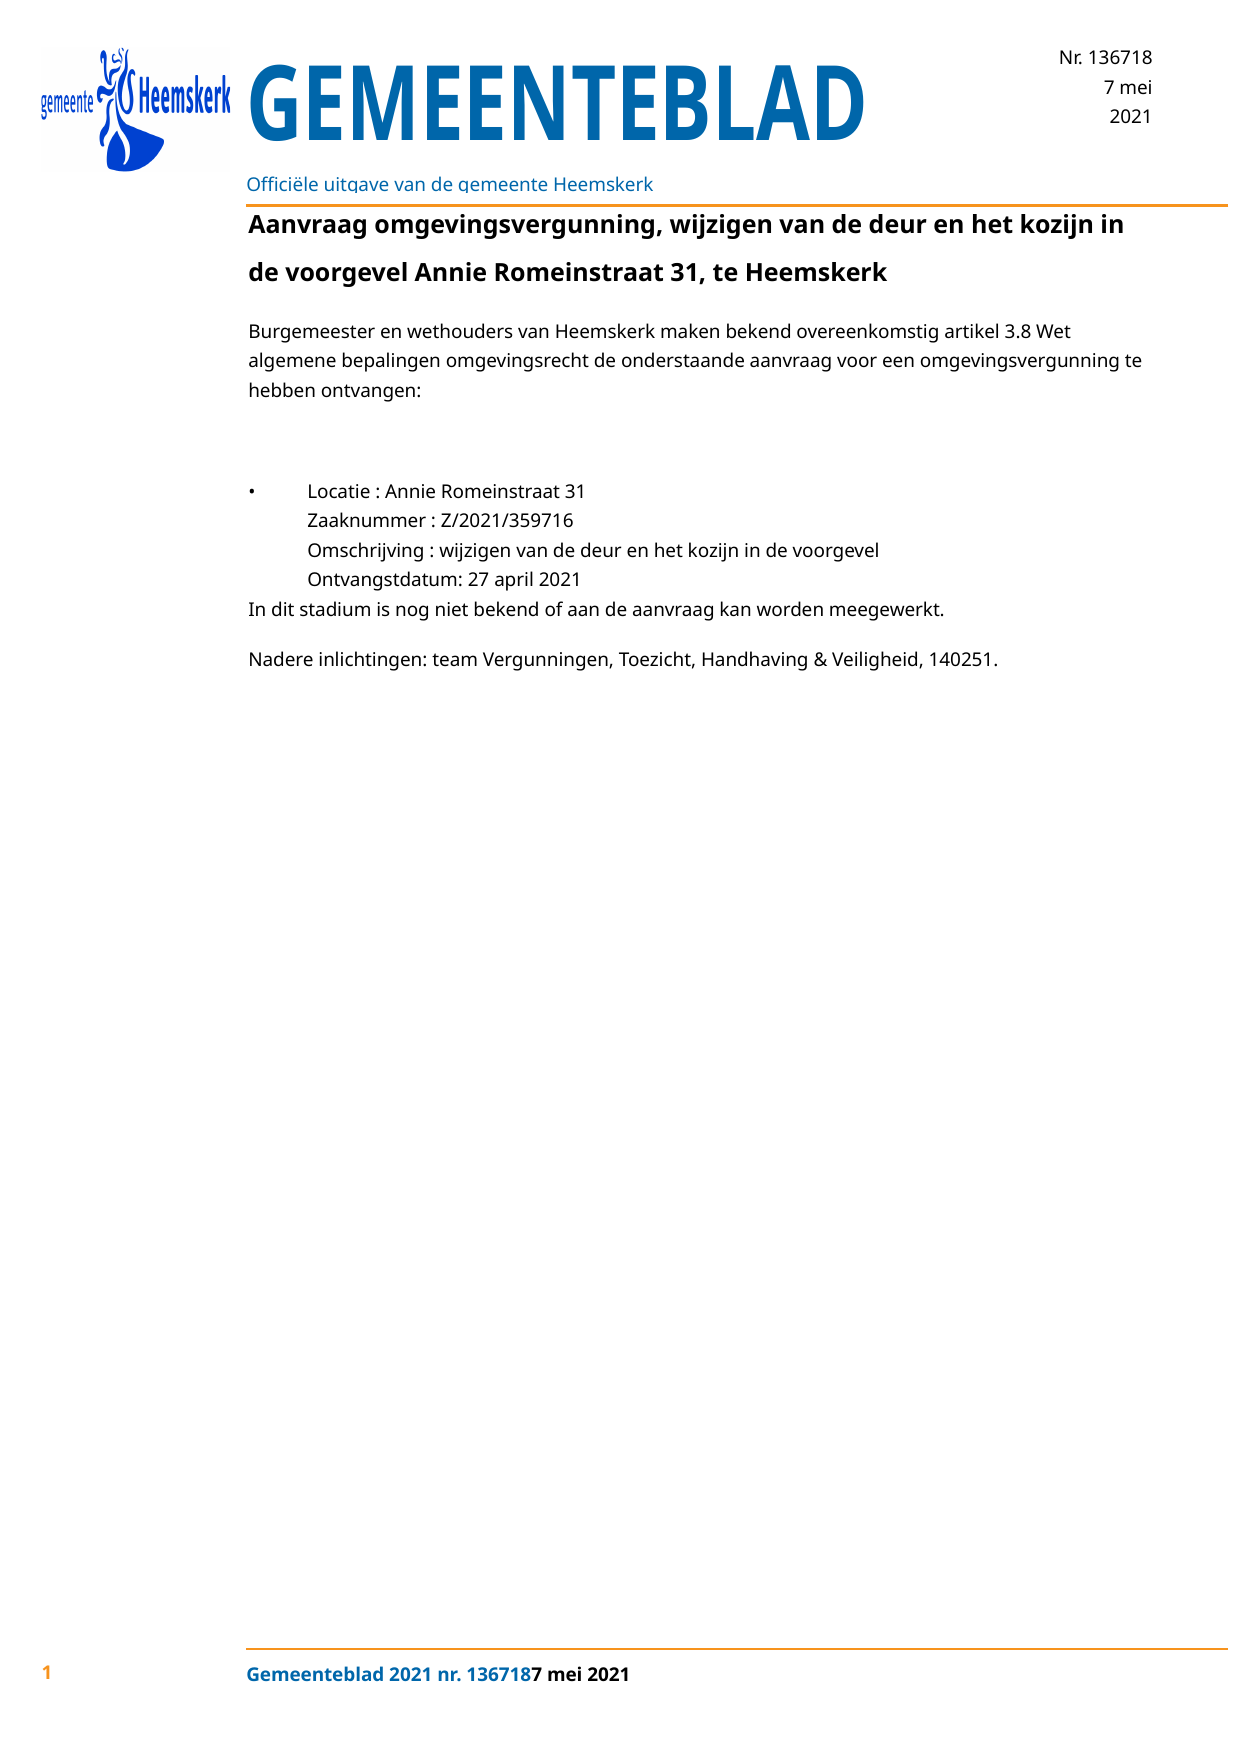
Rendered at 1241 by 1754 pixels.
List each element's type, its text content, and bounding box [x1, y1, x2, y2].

text In dit stadium is nog niet bekend of aan de aanvraag kan worden meegewerkt. [248, 596, 1152, 622]
list Omschrijving : wijzigen van de deur en het kozijn in de voorgevel [248, 537, 1152, 563]
text Burgemeester en wethouders van Heemskerk maken bekend overeenkomstig artikel 3.8 Wet algemene bepalingen omgevingsrecht de onderstaande aanvraag voor een omgevingsvergunning te hebben ontvangen: [248, 318, 1152, 403]
text Aanvraag omgevingsvergunning, wijzigen van de deur en het kozijn in de voorgevel Annie Romeinstraat 31, te Heemskerk [248, 207, 1152, 288]
list Locatie : Annie Romeinstraat 31 [248, 478, 1152, 504]
text Nadere inlichtingen: team Vergunningen, Toezicht, Handhaving & Veiligheid, 140251. [248, 647, 1152, 672]
list Zaaknummer : Z/2021/359716 [248, 507, 1152, 533]
list Ontvangstdatum: 27 april 2021 [248, 567, 1152, 592]
picture [41, 47, 231, 172]
